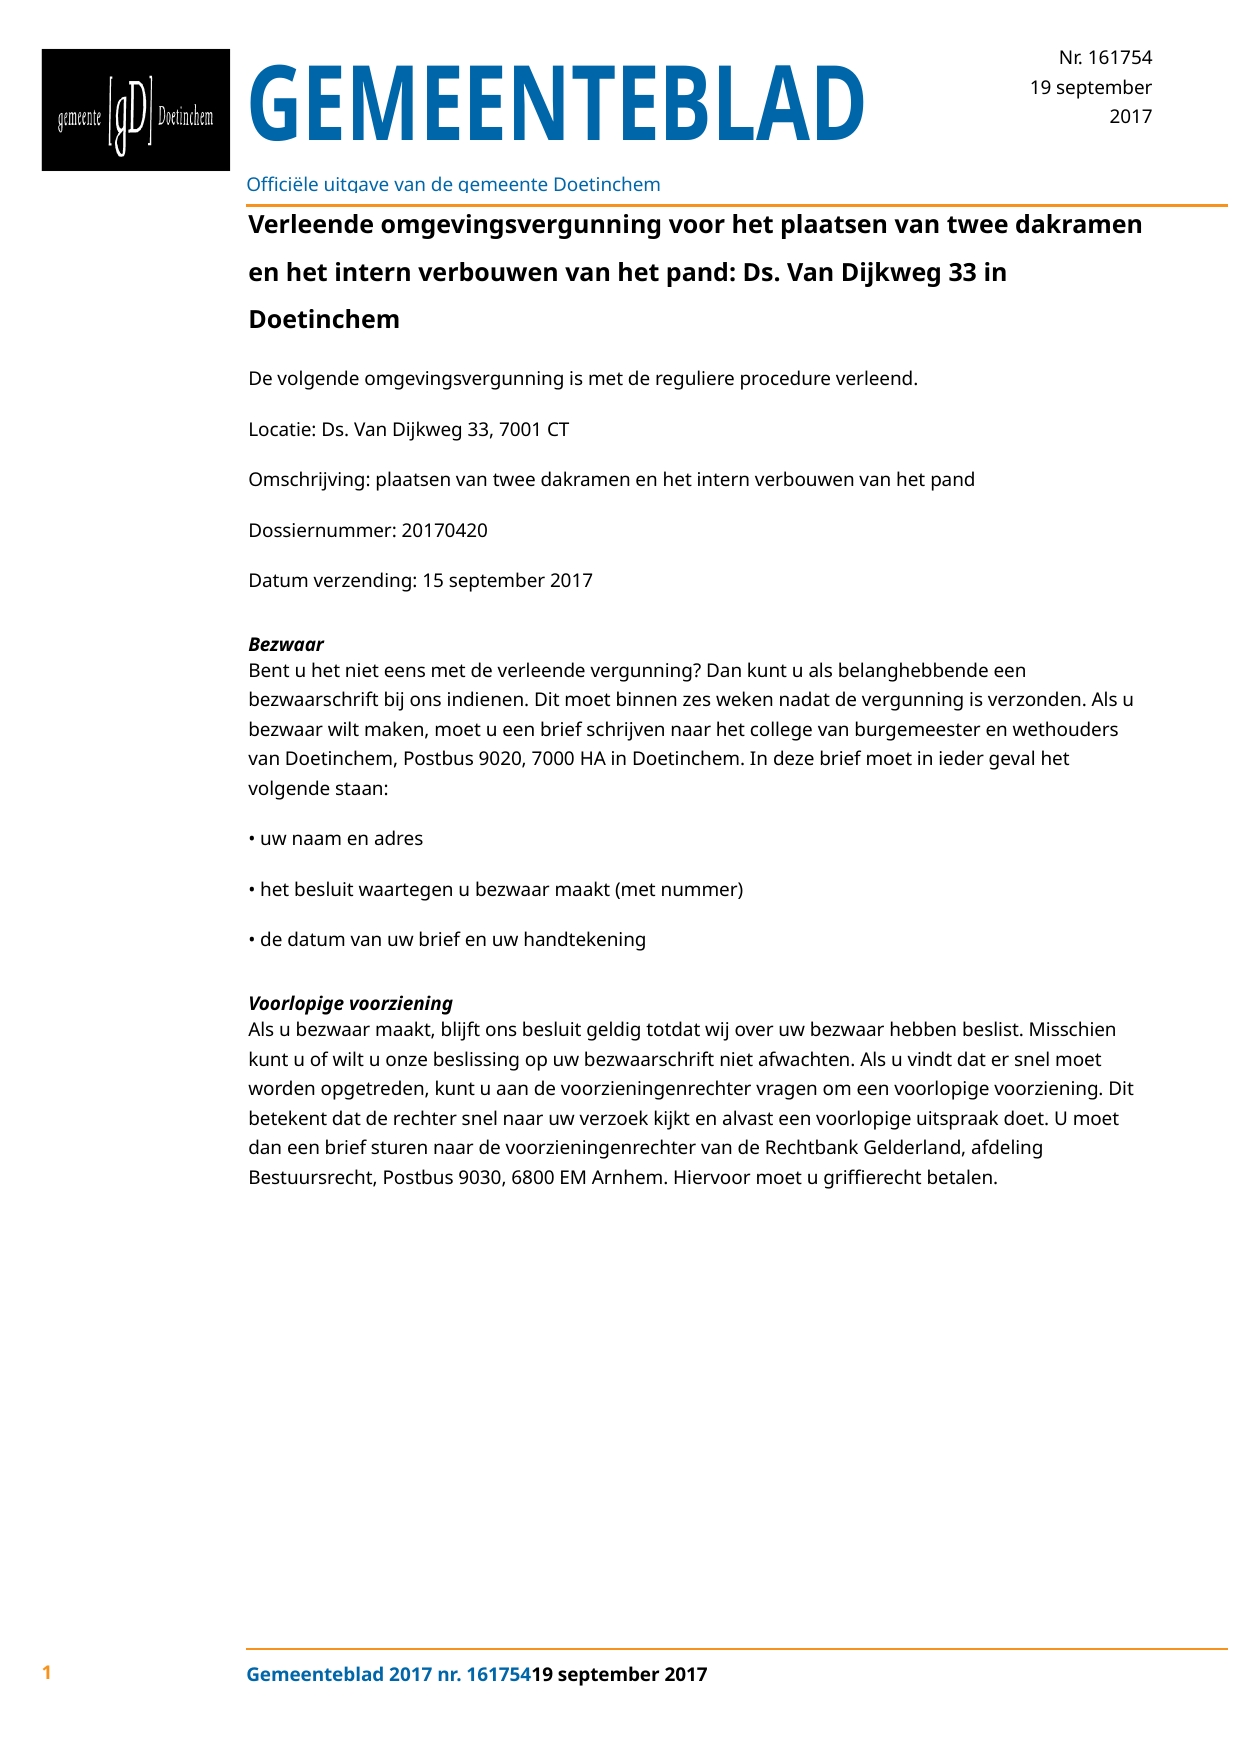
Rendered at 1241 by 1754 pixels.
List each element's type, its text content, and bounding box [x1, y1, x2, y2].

text Locatie: Ds. Van Dijkweg 33, 7001 CT [248, 416, 1152, 442]
text Bezwaar [248, 631, 1152, 657]
text De volgende omgevingsvergunning is met de reguliere procedure verleend. [248, 366, 1152, 391]
text Omschrijving: plaatsen van twee dakramen en het intern verbouwen van het pand [248, 466, 1152, 492]
text Verleende omgevingsvergunning voor het plaatsen van twee dakramen en het intern verbouwen van het pand: Ds. Van Dijkweg 33 in Doetinchem [248, 207, 1152, 336]
text Voorlopige voorziening [248, 990, 1152, 1016]
text Datum verzending: 15 september 2017 [248, 567, 1152, 593]
text • uw naam en adres [248, 826, 1152, 851]
text Bent u het niet eens met de verleende vergunning? Dan kunt u als belanghebbende een bezwaarschrift bij ons indienen. Dit moet binnen zes weken nadat de vergunning is verzonden. Als u bezwaar wilt maken, moet u een brief schrijven naar het college van burgemeester en wethouders van Doetinchem, Postbus 9020, 7000 HA in Doetinchem. In deze brief moet in ieder geval het volgende staan: [248, 657, 1152, 801]
text • de datum van uw brief en uw handtekening [248, 926, 1152, 952]
text Als u bezwaar maakt, blijft ons besluit geldig totdat wij over uw bezwaar hebben beslist. Misschien kunt u of wilt u onze beslissing op uw bezwaarschrift niet afwachten. Als u vindt dat er snel moet worden opgetreden, kunt u aan de voorzieningenrechter vragen om een voorlopige voorziening. Dit betekent dat de rechter snel naar uw verzoek kijkt en alvast een voorlopige uitspraak doet. U moet dan een brief sturen naar de voorzieningenrechter van de Rechtbank Gelderland, afdeling Bestuursrecht, Postbus 9030, 6800 EM Arnhem. Hiervoor moet u griffierecht betalen. [248, 1016, 1152, 1190]
text Dossiernummer: 20170420 [248, 517, 1152, 542]
text • het besluit waartegen u bezwaar maakt (met nummer) [248, 876, 1152, 902]
picture [41, 47, 231, 172]
